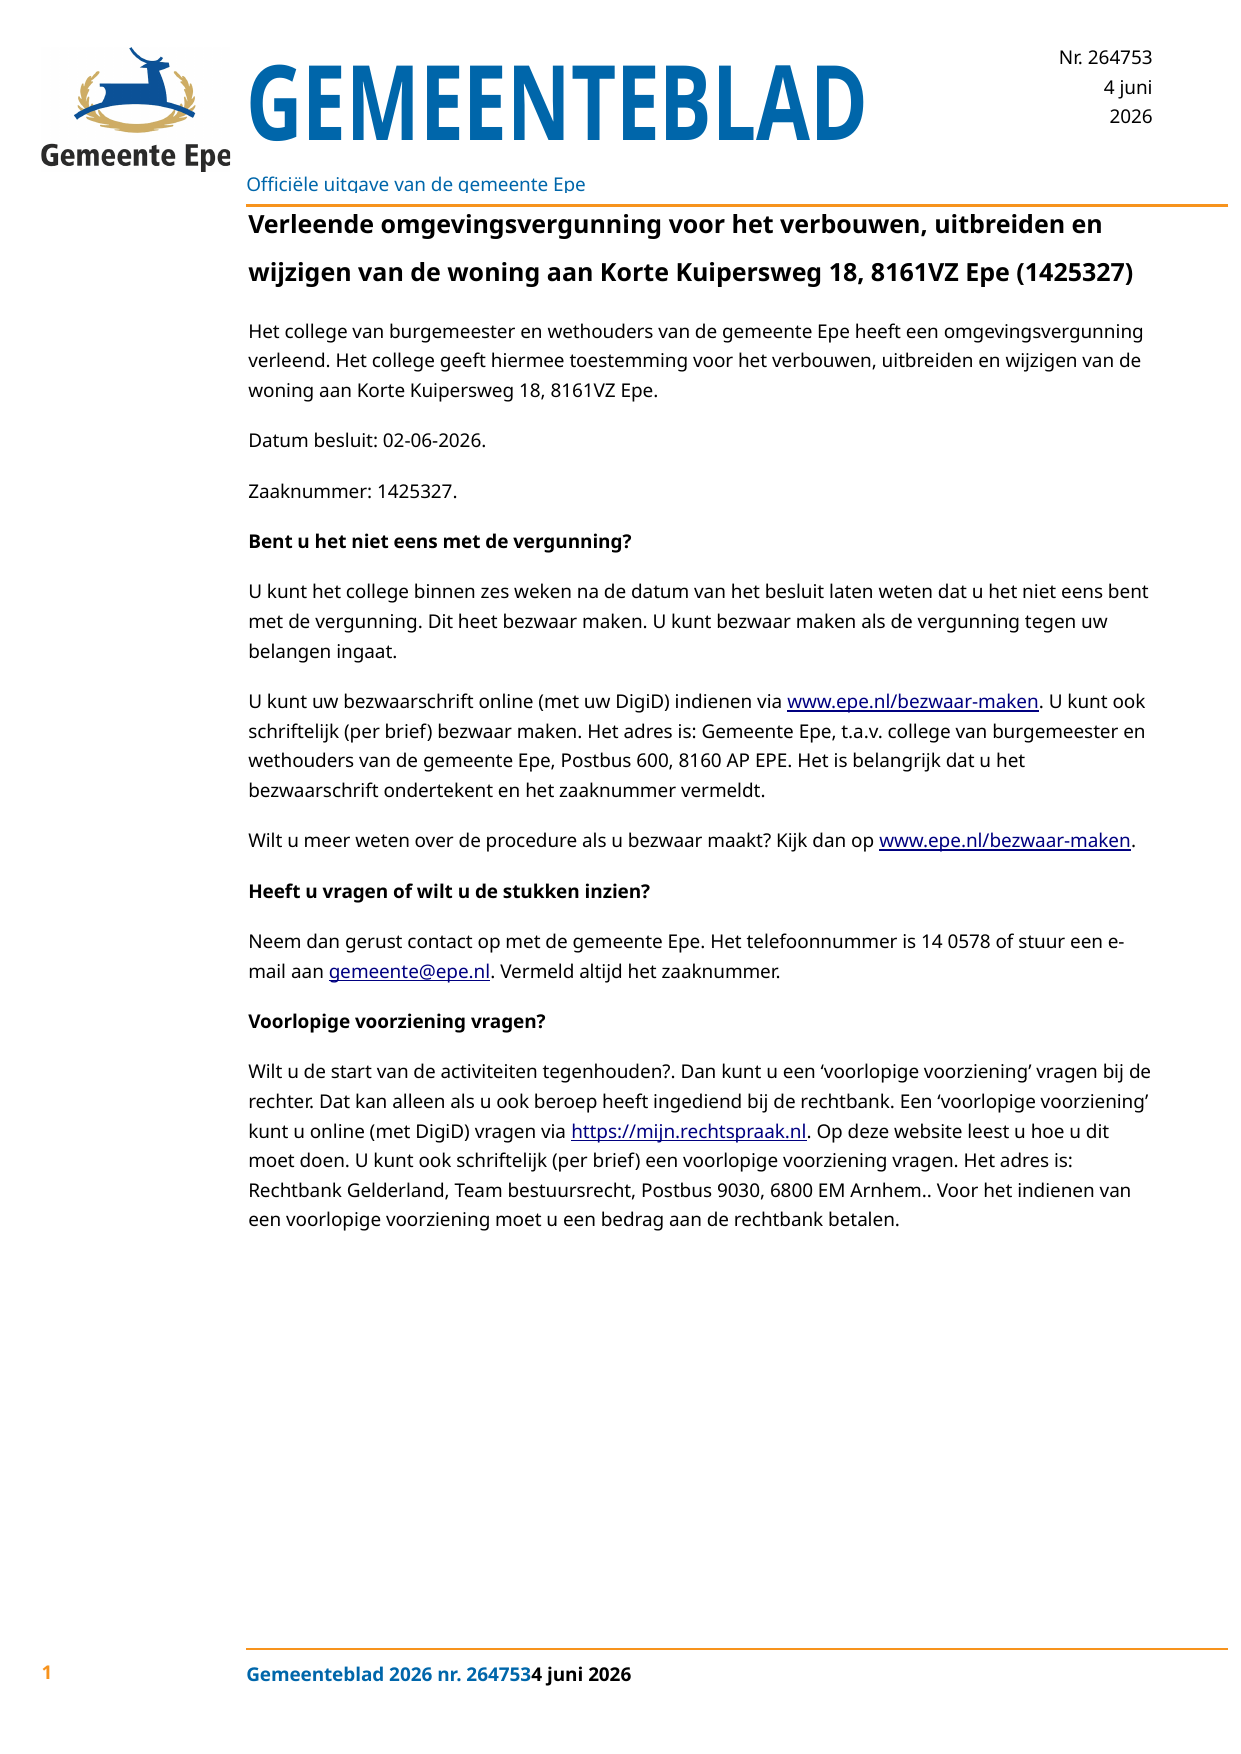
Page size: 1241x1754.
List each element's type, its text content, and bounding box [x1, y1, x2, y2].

text Het college van burgemeester en wethouders van de gemeente Epe heeft een omgevingsvergunning verleend. Het college geeft hiermee toestemming voor het verbouwen, uitbreiden en wijzigen van de woning aan Korte Kuipersweg 18, 8161VZ Epe. [248, 318, 1152, 403]
text Heeft u vragen of wilt u de stukken inzien? [248, 878, 1152, 904]
text Voorlopige voorziening vragen? [248, 1008, 1152, 1034]
picture [41, 47, 231, 172]
text Datum besluit: 02-06-2026. [248, 427, 1152, 453]
text Verleende omgevingsvergunning voor het verbouwen, uitbreiden en wijzigen van de woning aan Korte Kuipersweg 18, 8161VZ Epe (1425327) [248, 207, 1152, 288]
text Wilt u meer weten over de procedure als u bezwaar maakt? Kijk dan op www.epe.nl/bezwaar-maken. [248, 827, 1152, 853]
text Zaaknummer: 1425327. [248, 478, 1152, 504]
text Wilt u de start van de activiteiten tegenhouden?. Dan kunt u een ‘voorlopige voorziening’ vragen bij de rechter. Dat kan alleen als u ook beroep heeft ingediend bij de rechtbank. Een ‘voorlopige voorziening’ kunt u online (met DigiD) vragen via https://mijn.rechtspraak.nl. Op deze website leest u hoe u dit moet doen. U kunt ook schriftelijk (per brief) een voorlopige voorziening vragen. Het adres is: Rechtbank Gelderland, Team bestuursrecht, Postbus 9030, 6800 EM Arnhem.. Voor het indienen van een voorlopige voorziening moet u een bedrag aan de rechtbank betalen. [248, 1059, 1152, 1232]
text U kunt het college binnen zes weken na de datum van het besluit laten weten dat u het niet eens bent met de vergunning. Dit heet bezwaar maken. U kunt bezwaar maken als de vergunning tegen uw belangen ingaat. [248, 579, 1152, 664]
text Bent u het niet eens met de vergunning? [248, 528, 1152, 554]
text U kunt uw bezwaarschrift online (met uw DigiD) indienen via www.epe.nl/bezwaar-maken. U kunt ook schriftelijk (per brief) bezwaar maken. Het adres is: Gemeente Epe, t.a.v. college van burgemeester en wethouders van de gemeente Epe, Postbus 600, 8160 AP EPE. Het is belangrijk dat u het bezwaarschrift ondertekent en het zaaknummer vermeldt. [248, 688, 1152, 803]
text Neem dan gerust contact op met de gemeente Epe. Het telefoonnummer is 14 0578 of stuur een e-mail aan gemeente@epe.nl. Vermeld altijd het zaaknummer. [248, 928, 1152, 984]
